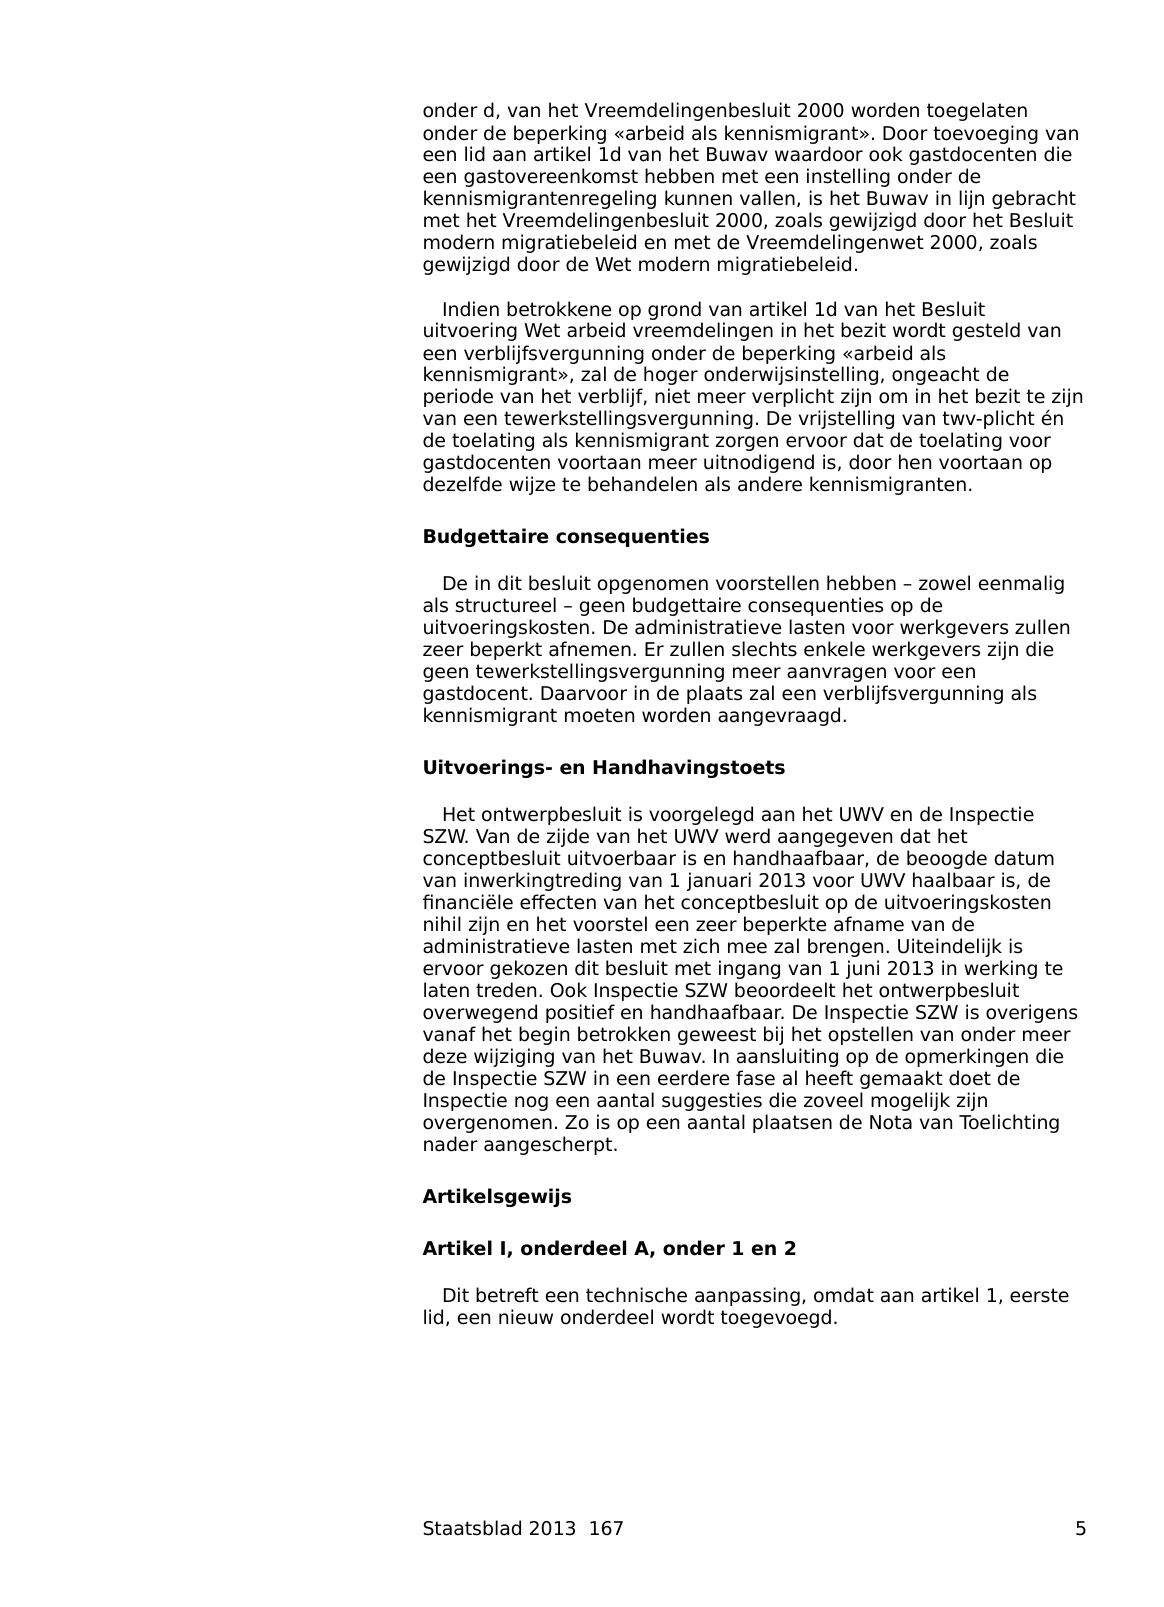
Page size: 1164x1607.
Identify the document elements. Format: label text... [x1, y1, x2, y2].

subtitle Budgettaire consequenties [422, 526, 1087, 548]
subtitle Artikel I, onderdeel A, onder 1 en 2 [422, 1238, 1087, 1260]
text De in dit besluit opgenomen voorstellen hebben – zowel eenmalig als structureel – geen budgettaire consequenties op de uitvoeringskosten. De administratieve lasten voor werkgevers zullen zeer beperkt afnemen. Er zullen slechts enkele werkgevers zijn die geen tewerkstellingsvergunning meer aanvragen voor een gastdocent. Daarvoor in de plaats zal een verblijfsvergunning als kennismigrant moeten worden aangevraagd. [422, 573, 1087, 727]
text onder d, van het Vreemdelingenbesluit 2000 worden toegelaten onder de beperking «arbeid als kennismigrant». Door toevoeging van een lid aan artikel 1d van het Buwav waardoor ook gastdocenten die een gastovereenkomst hebben met een instelling onder de kennismigrantenregeling kunnen vallen, is het Buwav in lijn gebracht met het Vreemdelingenbesluit 2000, zoals gewijzigd door het Besluit modern migratiebeleid en met de Vreemdelingenwet 2000, zoals gewijzigd door de Wet modern migratiebeleid. [422, 100, 1087, 276]
text Indien betrokkene op grond van artikel 1d van het Besluit uitvoering Wet arbeid vreemdelingen in het bezit wordt gesteld van een verblijfsvergunning onder de beperking «arbeid als kennismigrant», zal de hoger onderwijsinstelling, ongeacht de periode van het verblijf, niet meer verplicht zijn om in het bezit te zijn van een tewerkstellingsvergunning. De vrijstelling van twv-plicht én de toelating als kennismigrant zorgen ervoor dat de toelating voor gastdocenten voortaan meer uitnodigend is, door hen voortaan op dezelfde wijze te behandelen als andere kennismigranten. [422, 298, 1087, 496]
text Dit betreft een technische aanpassing, omdat aan artikel 1, eerste lid, een nieuw onderdeel wordt toegevoegd. [422, 1285, 1087, 1329]
subtitle Uitvoerings- en Handhavingstoets [422, 757, 1087, 779]
subtitle Artikelsgewijs [422, 1186, 1087, 1208]
text Het ontwerpbesluit is voorgelegd aan het UWV en de Inspectie SZW. Van de zijde van het UWV werd aangegeven dat het conceptbesluit uitvoerbaar is en handhaafbaar, de beoogde datum van inwerkingtreding van 1 januari 2013 voor UWV haalbaar is, de financiële effecten van het conceptbesluit op de uitvoeringskosten nihil zijn en het voorstel een zeer beperkte afname van de administratieve lasten met zich mee zal brengen. Uiteindelijk is ervoor gekozen dit besluit met ingang van 1 juni 2013 in werking te laten treden. Ook Inspectie SZW beoordeelt het ontwerpbesluit overwegend positief en handhaafbaar. De Inspectie SZW is overigens vanaf het begin betrokken geweest bij het opstellen van onder meer deze wijziging van het Buwav. In aansluiting op de opmerkingen die de Inspectie SZW in een eerdere fase al heeft gemaakt doet de Inspectie nog een aantal suggesties die zoveel mogelijk zijn overgenomen. Zo is op een aantal plaatsen de Nota van Toelichting nader aangescherpt. [422, 804, 1087, 1156]
